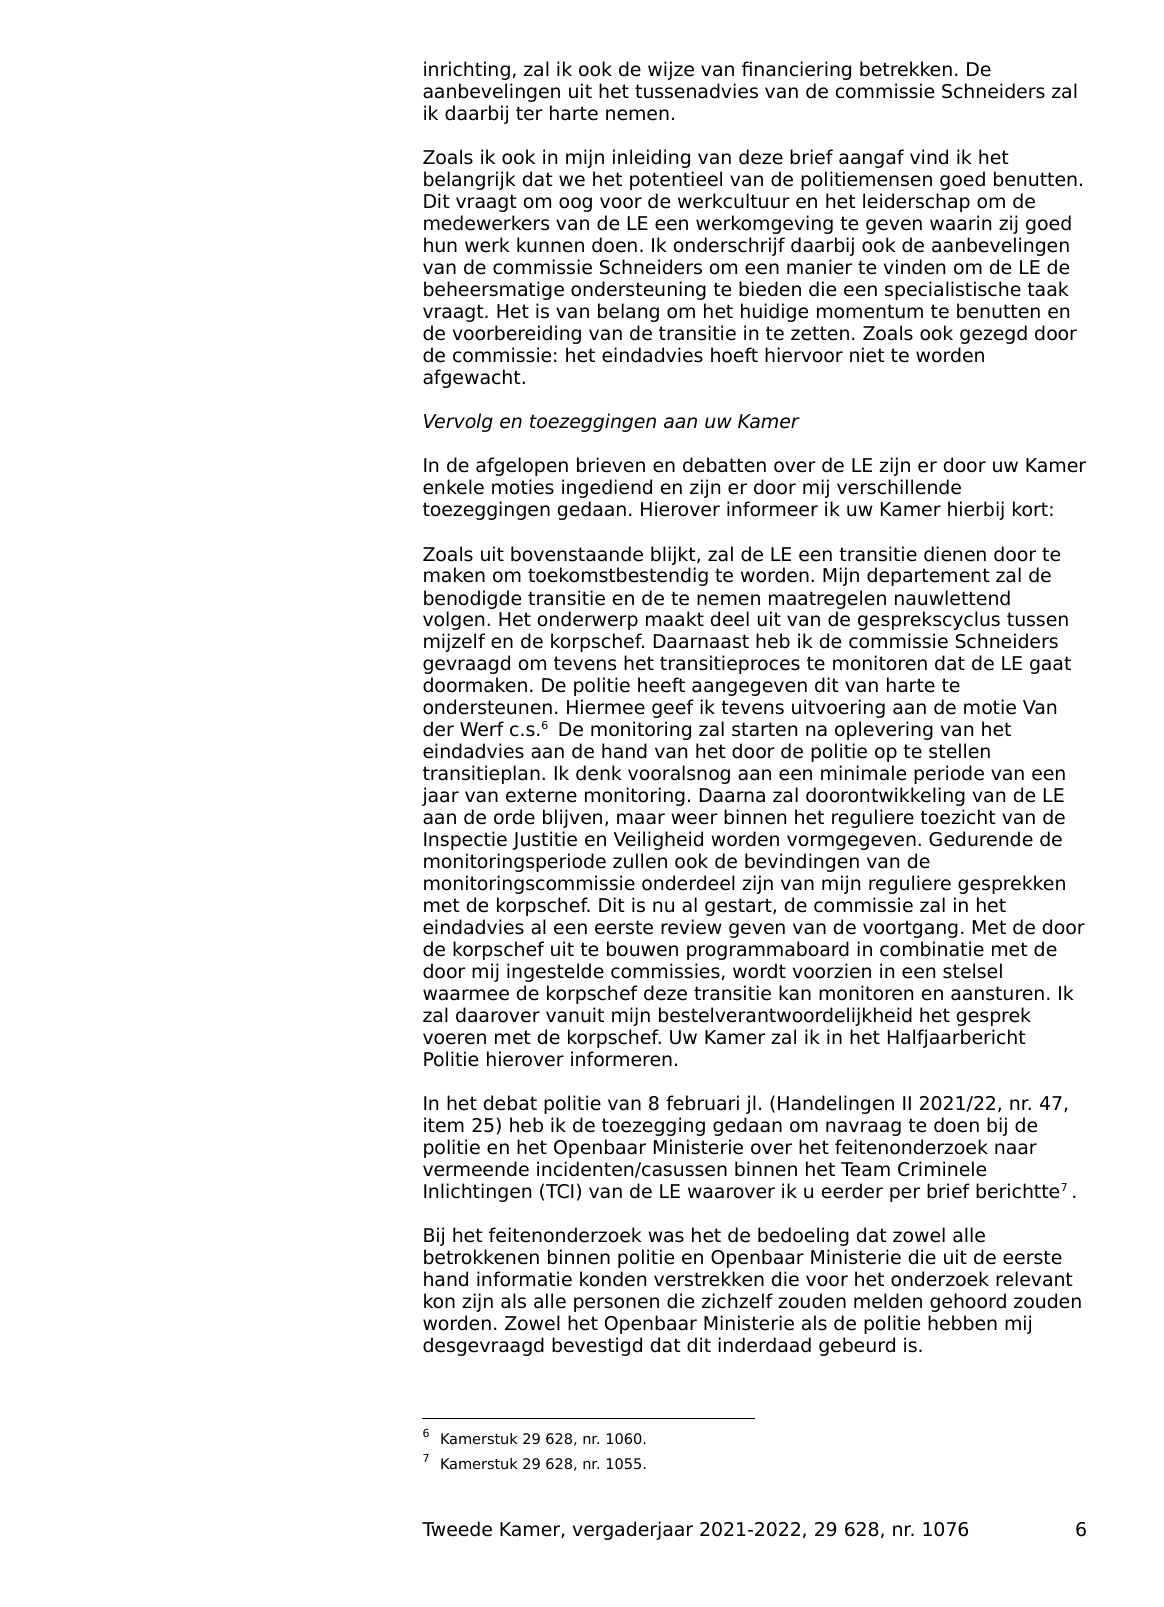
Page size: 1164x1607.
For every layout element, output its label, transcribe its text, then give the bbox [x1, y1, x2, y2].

text Zoals ik ook in mijn inleiding van deze brief aangaf vind ik het belangrijk dat we het potentieel van de politiemensen goed benutten. Dit vraagt om oog voor de werkcultuur en het leiderschap om de medewerkers van de LE een werkomgeving te geven waarin zij goed hun werk kunnen doen. Ik onderschrijf daarbij ook de aanbevelingen van de commissie Schneiders om een manier te vinden om de LE de beheersmatige ondersteuning te bieden die een specialistische taak vraagt. Het is van belang om het huidige momentum te benutten en de voorbereiding van de transitie in te zetten. Zoals ook gezegd door de commissie: het eindadvies hoeft hiervoor niet te worden afgewacht. [422, 147, 1087, 389]
text Bij het feitenonderzoek was het de bedoeling dat zowel alle betrokkenen binnen politie en Openbaar Ministerie die uit de eerste hand informatie konden verstrekken die voor het onderzoek relevant kon zijn als alle personen die zichzelf zouden melden gehoord zouden worden. Zowel het Openbaar Ministerie als de politie hebben mij desgevraagd bevestigd dat dit inderdaad gebeurd is. [422, 1225, 1087, 1357]
text In de afgelopen brieven en debatten over de LE zijn er door uw Kamer enkele moties ingediend en zijn er door mij verschillende toezeggingen gedaan. Hierover informeer ik uw Kamer hierbij kort: [422, 455, 1087, 521]
text Zoals uit bovenstaande blijkt, zal de LE een transitie dienen door te maken om toekomstbestendig te worden. Mijn departement zal de benodigde transitie en de te nemen maatregelen nauwlettend volgen. Het onderwerp maakt deel uit van de gesprekscyclus tussen mijzelf en de korpschef. Daarnaast heb ik de commissie Schneiders gevraagd om tevens het transitieproces te monitoren dat de LE gaat doormaken. De politie heeft aangegeven dit van harte te ondersteunen. Hiermee geef ik tevens uitvoering aan de motie Van der Werf c.s. De monitoring zal starten na oplevering van het eindadvies aan de hand van het door de politie op te stellen transitieplan. Ik denk vooralsnog aan een minimale periode van een jaar van externe monitoring. Daarna zal doorontwikkeling van de LE aan de orde blijven, maar weer binnen het reguliere toezicht van de Inspectie Justitie en Veiligheid worden vormgegeven. Gedurende de monitoringsperiode zullen ook de bevindingen van de monitoringscommissie onderdeel zijn van mijn reguliere gesprekken met de korpschef. Dit is nu al gestart, de commissie zal in het eindadvies al een eerste review geven van de voortgang. Met de door de korpschef uit te bouwen programmaboard in combinatie met de door mij ingestelde commissies, wordt voorzien in een stelsel waarmee de korpschef deze transitie kan monitoren en aansturen. Ik zal daarover vanuit mijn bestelverantwoordelijkheid het gesprek voeren met de korpschef. Uw Kamer zal ik in het Halfjaarbericht Politie hierover informeren. [422, 543, 1087, 1071]
text inrichting, zal ik ook de wijze van financiering betrekken. De aanbevelingen uit het tussenadvies van de commissie Schneiders zal ik daarbij ter harte nemen. [422, 59, 1087, 125]
text Kamerstuk 29 628, nr. 1060. [422, 1427, 1087, 1449]
text Kamerstuk 29 628, nr. 1055. [422, 1452, 1087, 1474]
subtitle Vervolg en toezeggingen aan uw Kamer [422, 411, 1087, 433]
text In het debat politie van 8 februari jl. (Handelingen II 2021/22, nr. 47, item 25) heb ik de toezegging gedaan om navraag te doen bij de politie en het Openbaar Ministerie over het feitenonderzoek naar vermeende incidenten/casussen binnen het Team Criminele Inlichtingen (TCI) van de LE waarover ik u eerder per brief berichtte. [422, 1093, 1087, 1203]
